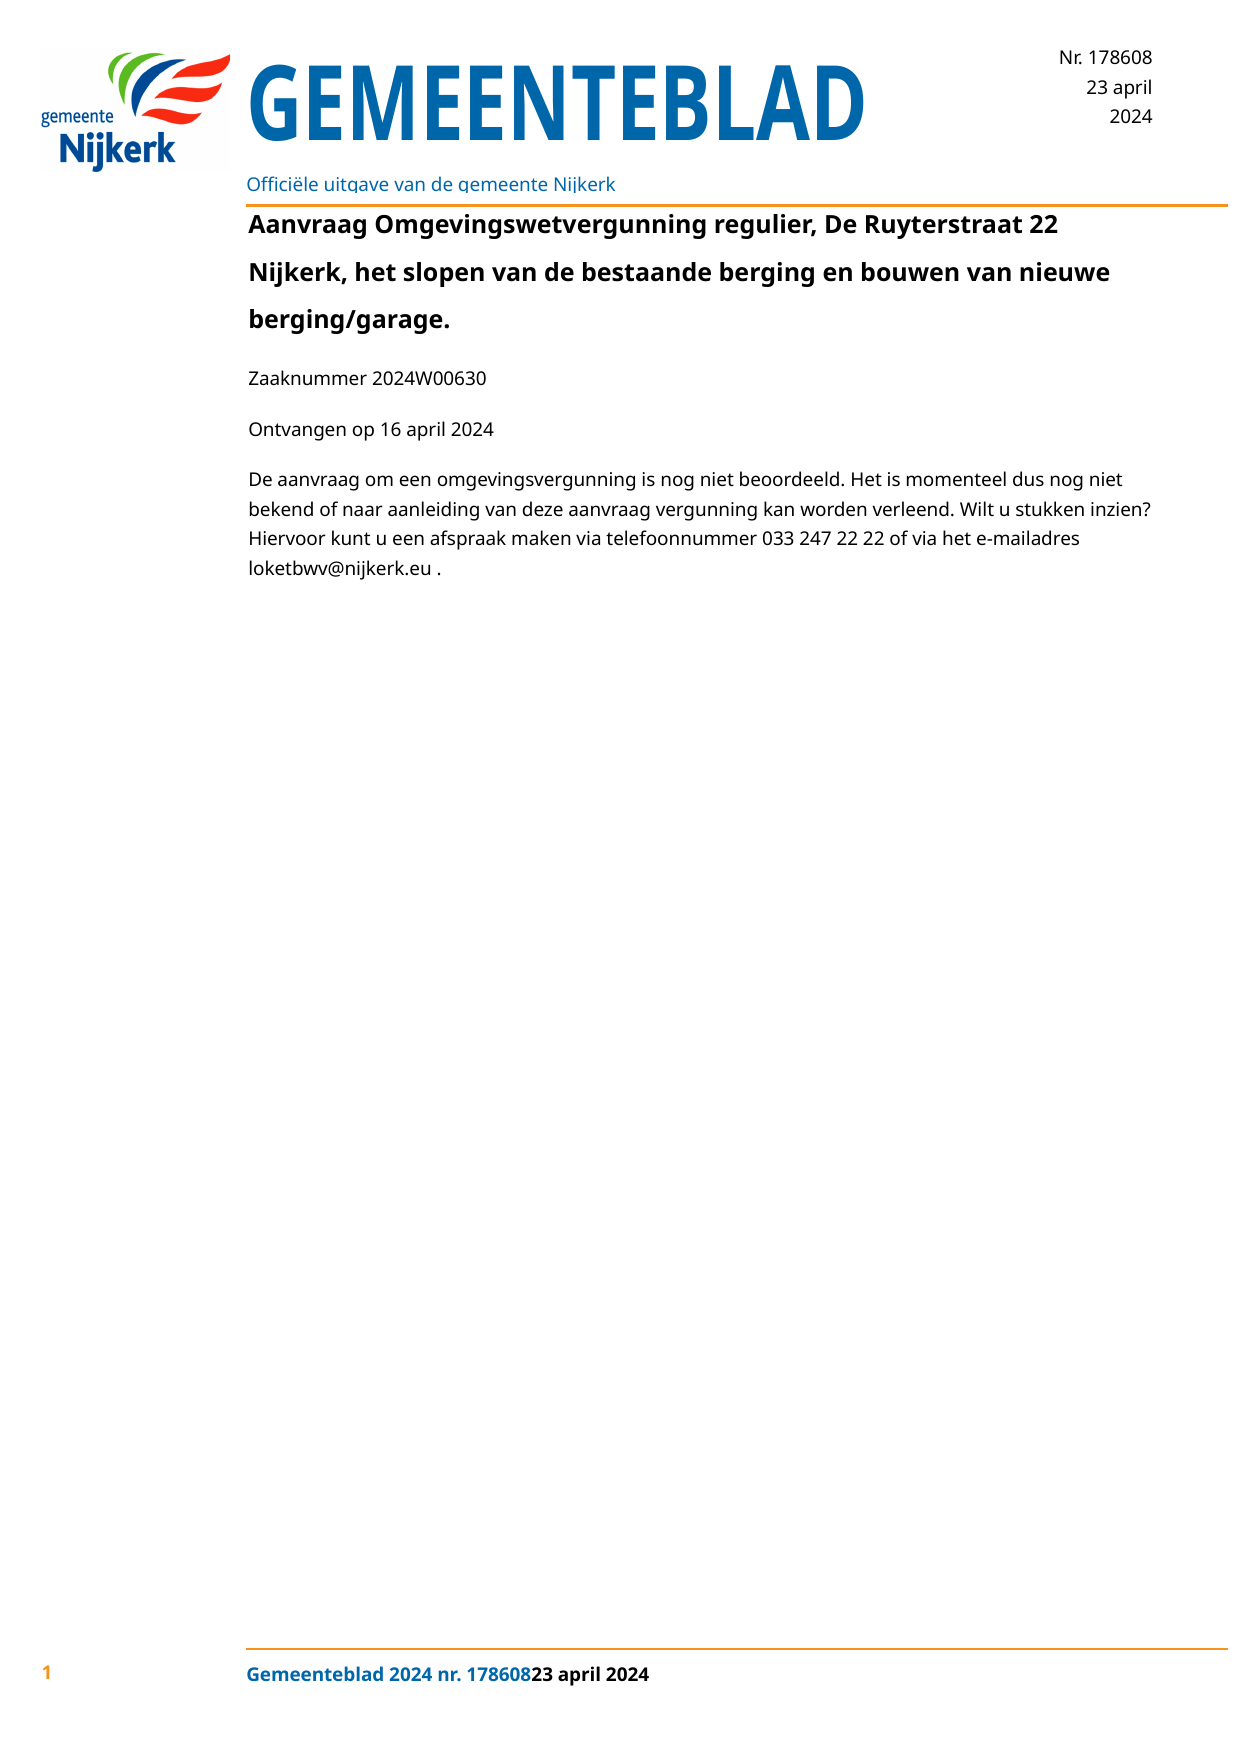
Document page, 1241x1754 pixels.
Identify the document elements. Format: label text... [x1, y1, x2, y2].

text Aanvraag Omgevingswetvergunning regulier, De Ruyterstraat 22 Nijkerk, het slopen van de bestaande berging en bouwen van nieuwe berging/garage. [248, 207, 1152, 336]
text Ontvangen op 16 april 2024 [248, 416, 1152, 442]
picture [41, 47, 231, 172]
text De aanvraag om een omgevingsvergunning is nog niet beoordeeld. Het is momenteel dus nog niet bekend of naar aanleiding van deze aanvraag vergunning kan worden verleend. Wilt u stukken inzien? Hiervoor kunt u een afspraak maken via telefoonnummer 033 247 22 22 of via het e-mailadres loketbwv@nijkerk.eu . [248, 466, 1152, 581]
text Zaaknummer 2024W00630 [248, 366, 1152, 391]
